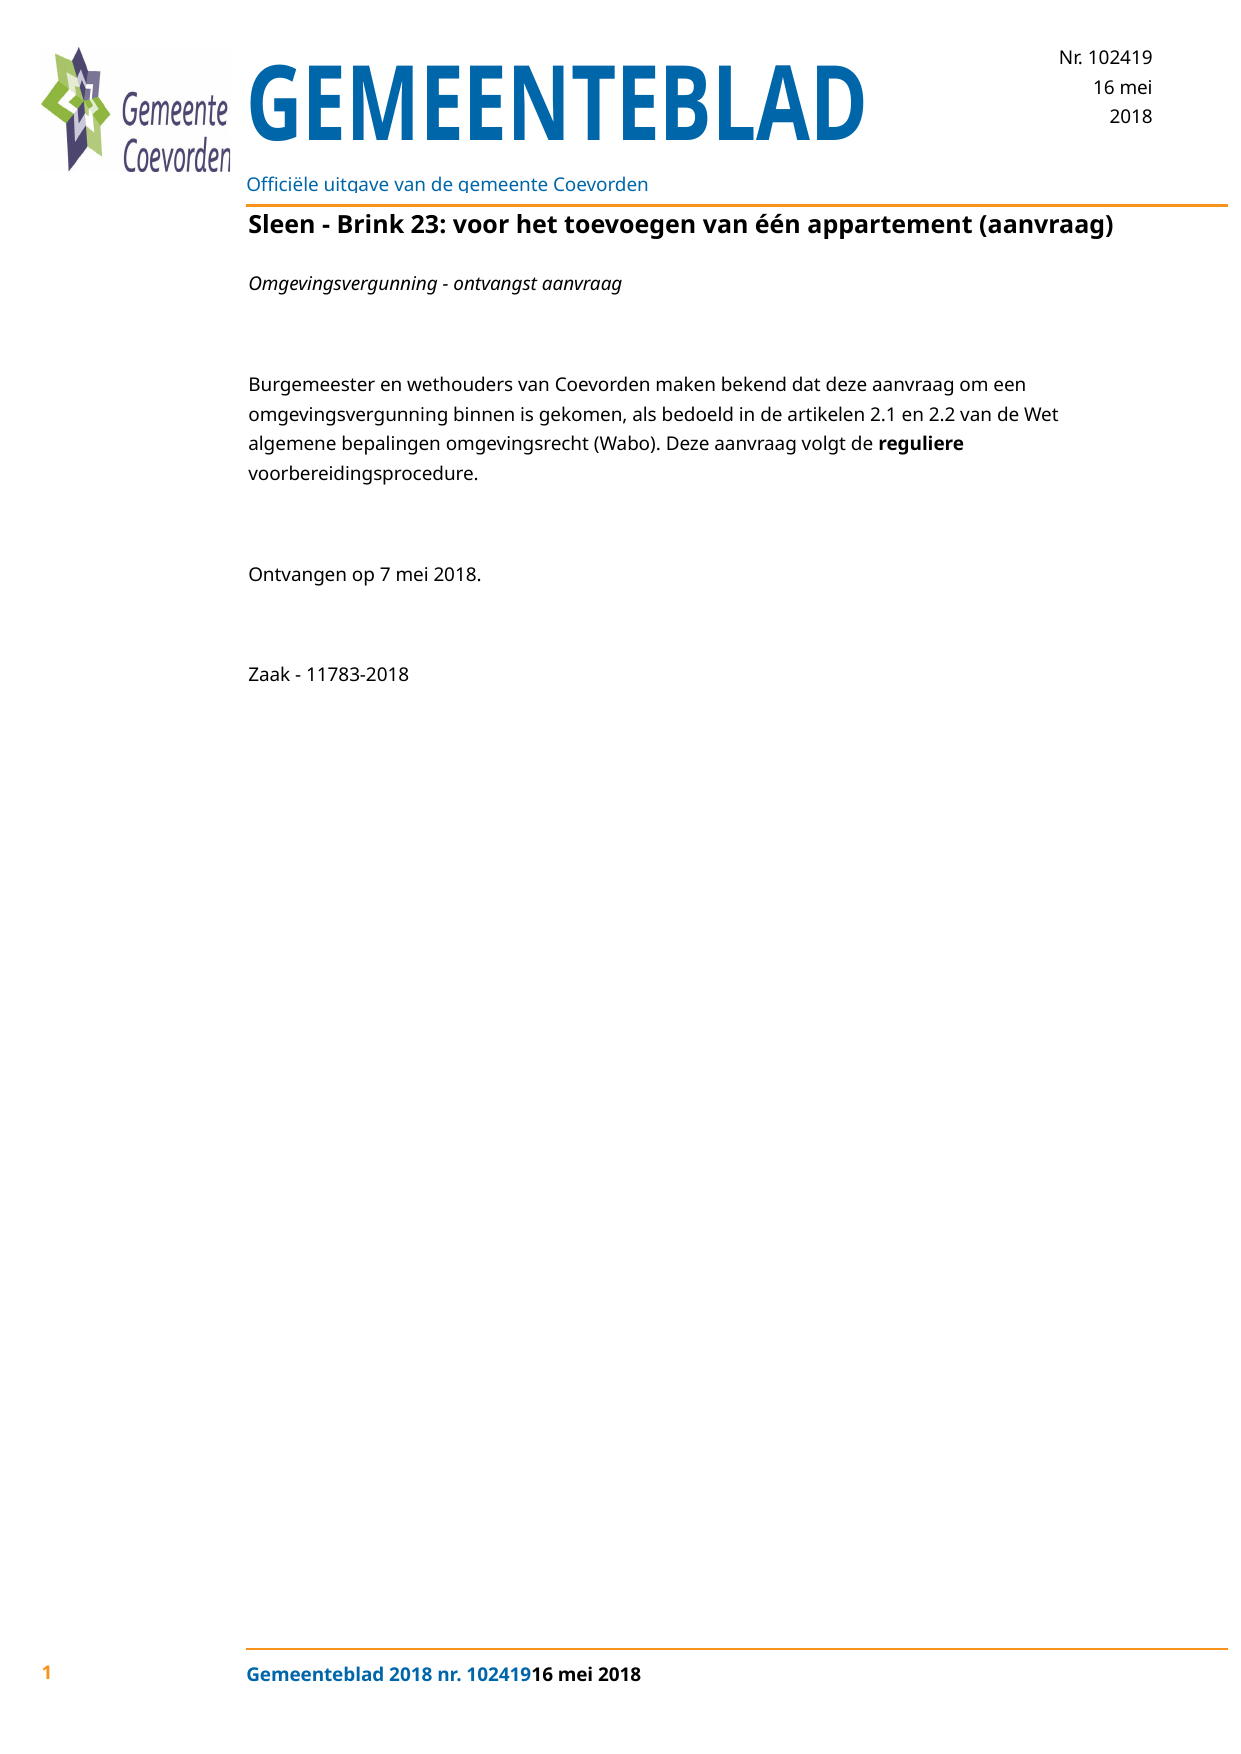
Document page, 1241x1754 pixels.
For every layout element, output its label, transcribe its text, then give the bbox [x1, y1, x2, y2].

text Burgemeester en wethouders van Coevorden maken bekend dat deze aanvraag om een omgevingsvergunning binnen is gekomen, als bedoeld in de artikelen 2.1 en 2.2 van de Wet algemene bepalingen omgevingsrecht (Wabo). Deze aanvraag volgt de reguliere voorbereidingsprocedure. [248, 371, 1152, 486]
text Sleen - Brink 23: voor het toevoegen van één appartement (aanvraag) [248, 207, 1152, 241]
picture [41, 47, 231, 172]
text Ontvangen op 7 mei 2018. [248, 561, 1152, 586]
text Omgevingsvergunning - ontvangst aanvraag [248, 270, 1152, 296]
text Zaak - 11783-2018 [248, 662, 1152, 687]
